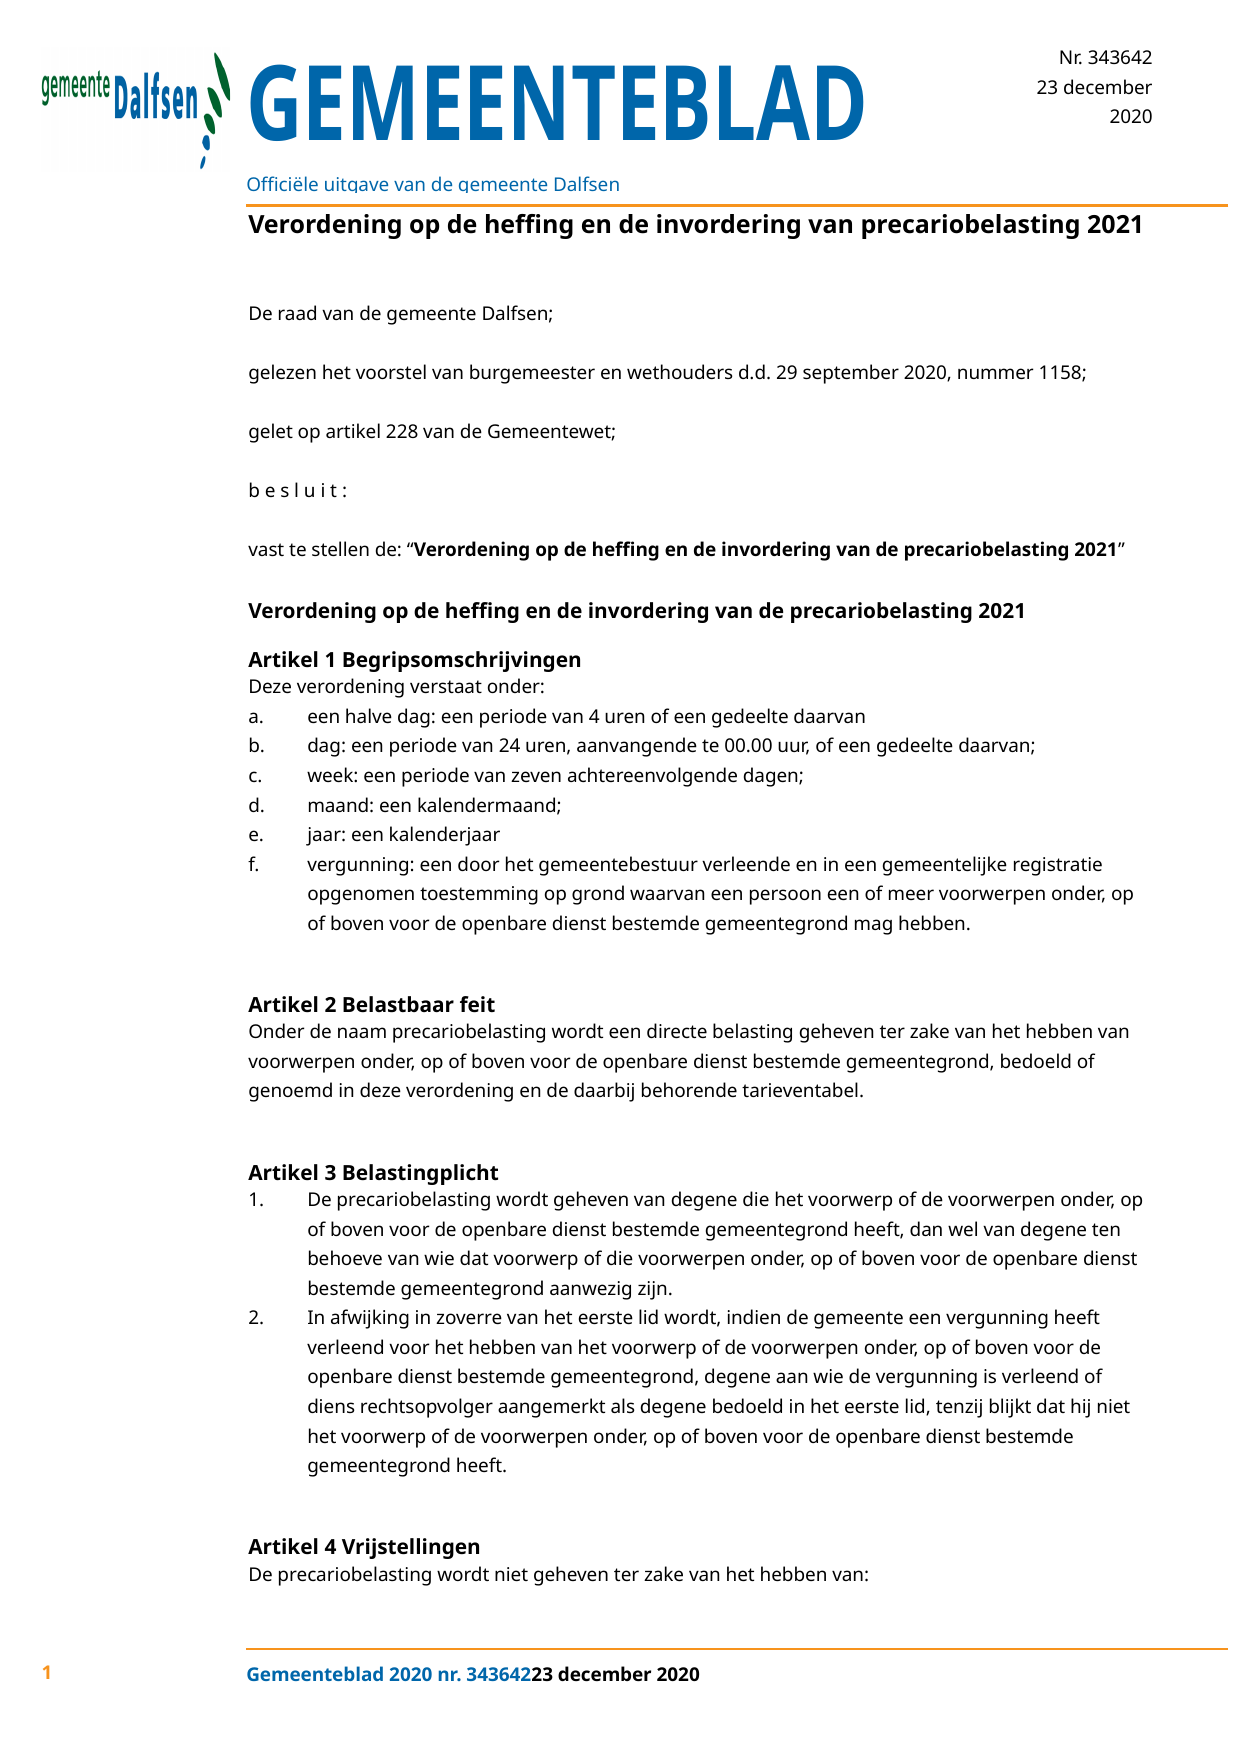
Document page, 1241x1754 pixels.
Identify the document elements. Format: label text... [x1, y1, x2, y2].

list In afwijking in zoverre van het eerste lid wordt, indien de gemeente een vergunning heeft verleend voor het hebben van het voorwerp of de voorwerpen onder, op of boven voor de openbare dienst bestemde gemeentegrond, degene aan wie de vergunning is verleend of diens rechtsopvolger aangemerkt als degene bedoeld in het eerste lid, tenzij blijkt dat hij niet het voorwerp of de voorwerpen onder, op of boven voor de openbare dienst bestemde gemeentegrond heeft. [248, 1304, 1152, 1478]
text Artikel 1 Begripsomschrijvingen [248, 645, 1152, 673]
text b e s l u i t : [248, 477, 1152, 503]
text Onder de naam precariobelasting wordt een directe belasting geheven ter zake van het hebben van voorwerpen onder, op of boven voor de openbare dienst bestemde gemeentegrond, bedoeld of genoemd in deze verordening en de daarbij behorende tarieventabel. [248, 1018, 1152, 1103]
list jaar: een kalenderjaar [248, 821, 1152, 847]
text gelezen het voorstel van burgemeester en wethouders d.d. 29 september 2020, nummer 1158; [248, 359, 1152, 385]
text Verordening op de heffing en de invordering van precariobelasting 2021 [248, 207, 1152, 241]
list vergunning: een door het gemeentebestuur verleende en in een gemeentelijke registratie opgenomen toestemming op grond waarvan een persoon een of meer voorwerpen onder, op of boven voor de openbare dienst bestemde gemeentegrond mag hebben. [248, 851, 1152, 936]
text vast te stellen de: “Verordening op de heffing en de invordering van de precariobelasting 2021” [248, 537, 1152, 562]
text gelet op artikel 228 van de Gemeentewet; [248, 418, 1152, 444]
text Verordening op de heffing en de invordering van de precariobelasting 2021 [248, 596, 1152, 624]
text Artikel 4 Vrijstellingen [248, 1532, 1152, 1561]
list week: een periode van zeven achtereenvolgende dagen; [248, 762, 1152, 788]
picture [41, 47, 231, 172]
text Deze verordening verstaat onder: [248, 673, 1152, 699]
text Artikel 2 Belastbaar feit [248, 990, 1152, 1018]
list een halve dag: een periode van 4 uren of een gedeelte daarvan [248, 703, 1152, 729]
text De raad van de gemeente Dalfsen; [248, 300, 1152, 326]
list dag: een periode van 24 uren, aanvangende te 00.00 uur, of een gedeelte daarvan; [248, 733, 1152, 758]
text De precariobelasting wordt niet geheven ter zake van het hebben van: [248, 1561, 1152, 1587]
text Artikel 3 Belastingplicht [248, 1158, 1152, 1186]
list maand: een kalendermaand; [248, 792, 1152, 817]
list De precariobelasting wordt geheven van degene die het voorwerp of de voorwerpen onder, op of boven voor de openbare dienst bestemde gemeentegrond heeft, dan wel van degene ten behoeve van wie dat voorwerp of die voorwerpen onder, op of boven voor de openbare dienst bestemde gemeentegrond aanwezig zijn. [248, 1186, 1152, 1301]
